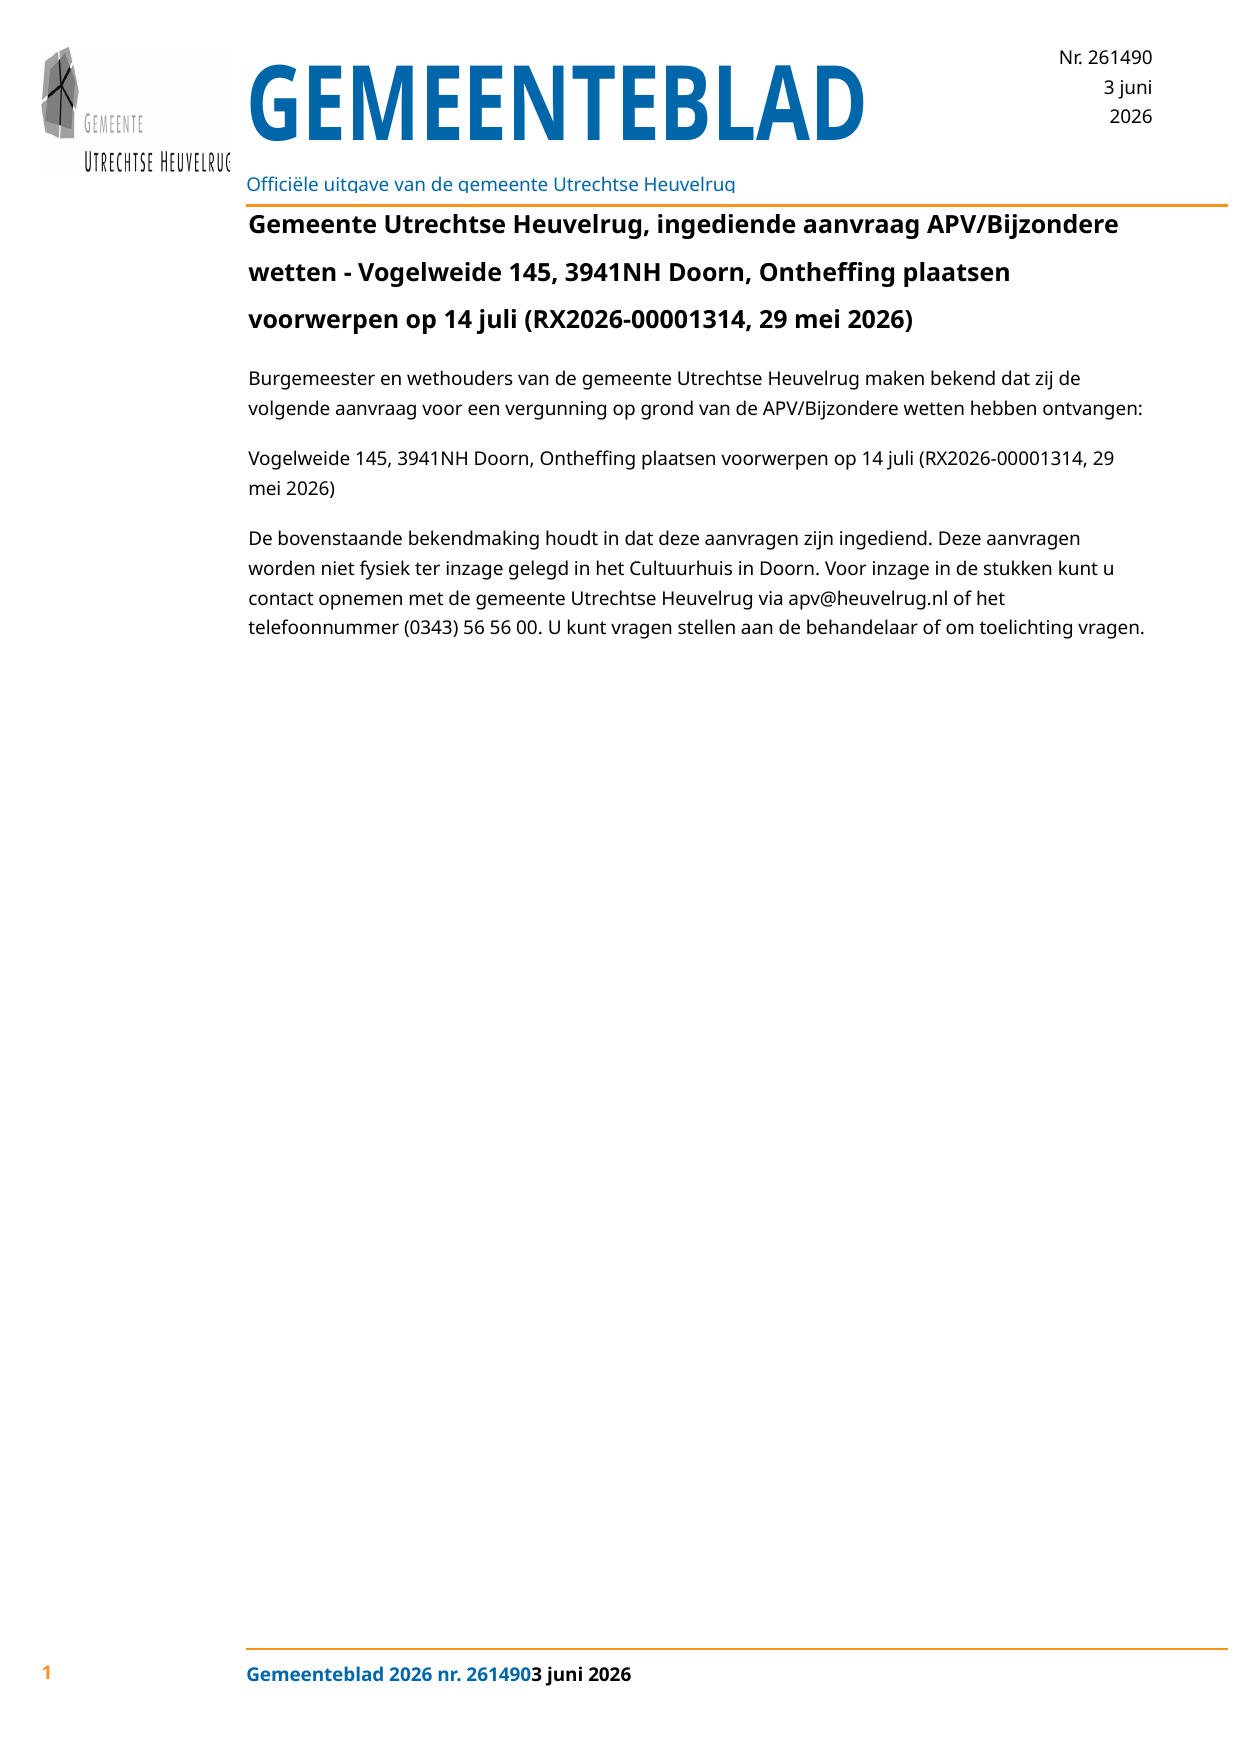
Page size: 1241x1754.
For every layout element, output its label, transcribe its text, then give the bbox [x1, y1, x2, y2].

text Gemeente Utrechtse Heuvelrug, ingediende aanvraag APV/Bijzondere wetten - Vogelweide 145, 3941NH Doorn, Ontheffing plaatsen voorwerpen op 14 juli (RX2026-00001314, 29 mei 2026) [248, 207, 1152, 336]
picture [41, 47, 231, 172]
text Burgemeester en wethouders van de gemeente Utrechtse Heuvelrug maken bekend dat zij de volgende aanvraag voor een vergunning op grond van de APV/Bijzondere wetten hebben ontvangen: [248, 366, 1152, 421]
text Vogelweide 145, 3941NH Doorn, Ontheffing plaatsen voorwerpen op 14 juli (RX2026-00001314, 29 mei 2026) [248, 446, 1152, 501]
text De bovenstaande bekendmaking houdt in dat deze aanvragen zijn ingediend. Deze aanvragen worden niet fysiek ter inzage gelegd in het Cultuurhuis in Doorn. Voor inzage in de stukken kunt u contact opnemen met de gemeente Utrechtse Heuvelrug via apv@heuvelrug.nl of het telefoonnummer (0343) 56 56 00. U kunt vragen stellen aan de behandelaar of om toelichting vragen. [248, 526, 1152, 640]
